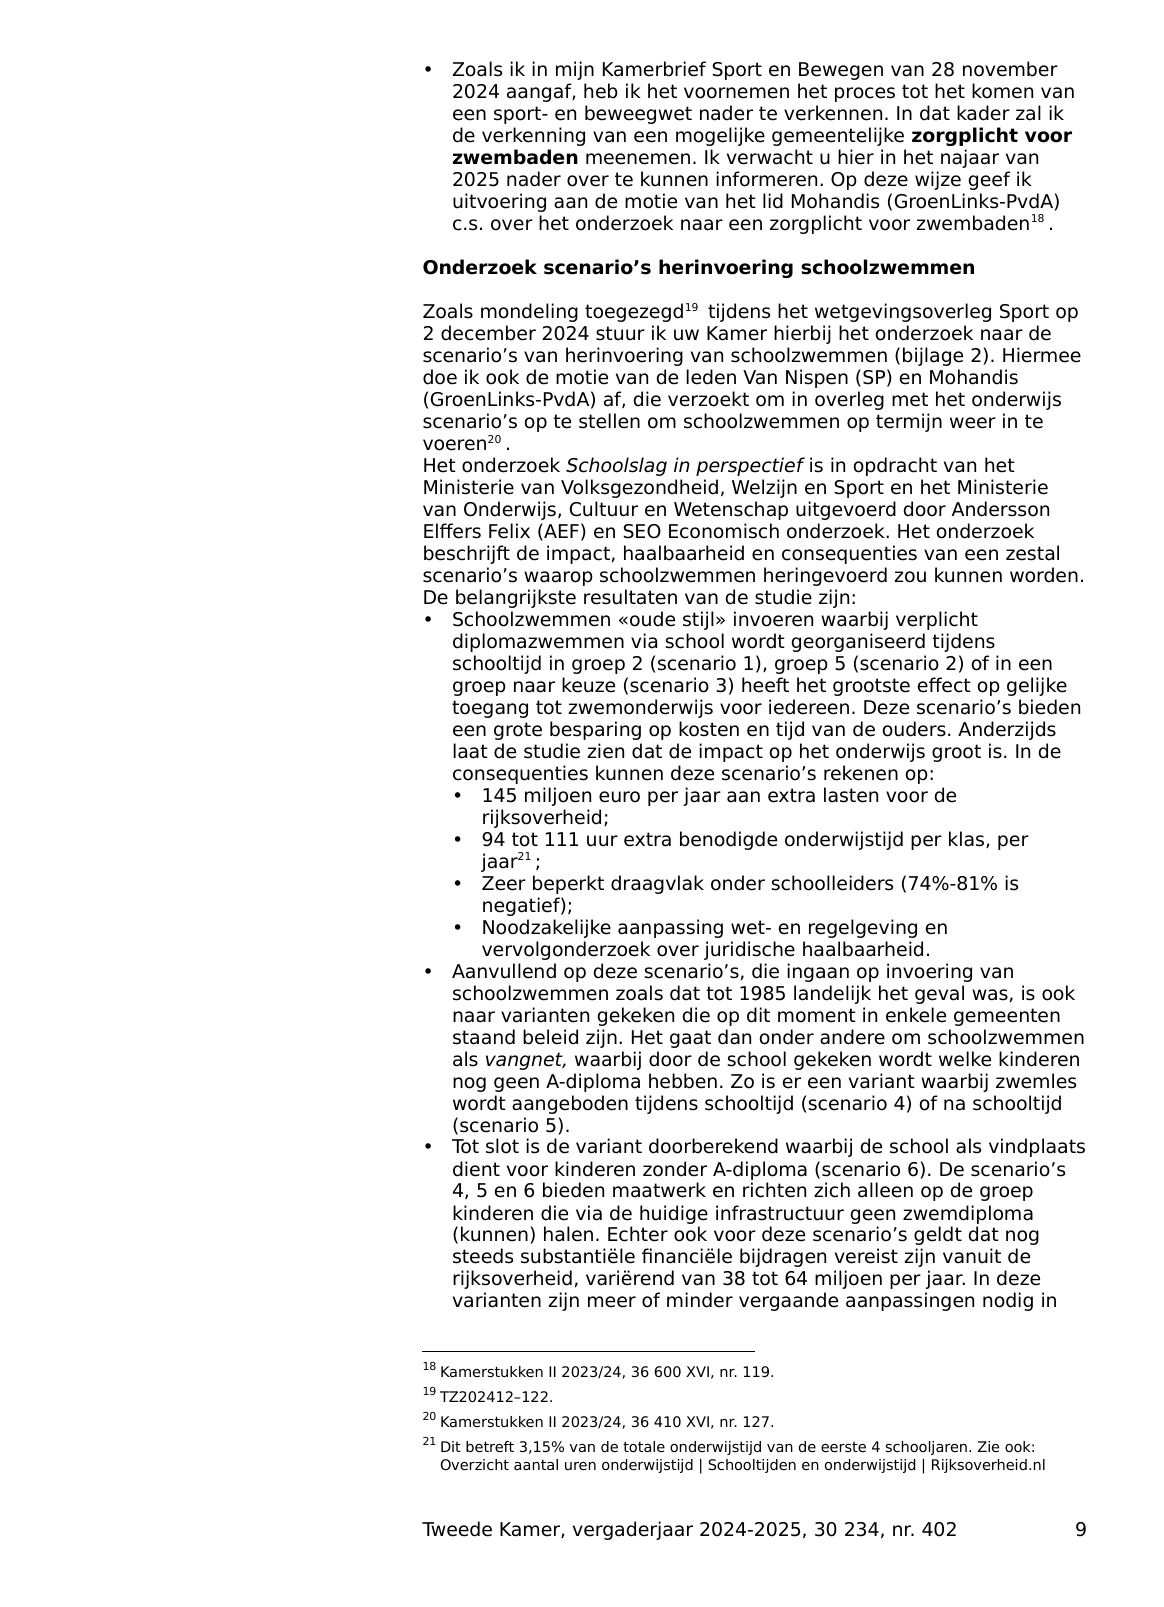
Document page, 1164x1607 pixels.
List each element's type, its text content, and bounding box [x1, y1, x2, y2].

text • Zoals ik in mijn Kamerbrief Sport en Bewegen van 28 november 2024 aangaf, heb ik het voornemen het proces tot het komen van een sport- en beweegwet nader te verkennen. In dat kader zal ik de verkenning van een mogelijke gemeentelijke zorgplicht voor zwembaden meenemen. Ik verwacht u hier in het najaar van 2025 nader over te kunnen informeren. Op deze wijze geef ik uitvoering aan de motie van het lid Mohandis (GroenLinks-PvdA) c.s. over het onderzoek naar een zorgplicht voor zwembaden. [422, 59, 1087, 235]
text • Tot slot is de variant doorberekend waarbij de school als vindplaats dient voor kinderen zonder A-diploma (scenario 6). De scenario’s 4, 5 en 6 bieden maatwerk en richten zich alleen op de groep kinderen die via de huidige infrastructuur geen zwemdiploma (kunnen) halen. Echter ook voor deze scenario’s geldt dat nog steeds substantiële financiële bijdragen vereist zijn vanuit de rijksoverheid, variërend van 38 tot 64 miljoen per jaar. In deze varianten zijn meer of minder vergaande aanpassingen nodig in [422, 1136, 1087, 1312]
text • Noodzakelijke aanpassing wet- en regelgeving en vervolgonderzoek over juridische haalbaarheid. [452, 917, 1087, 961]
text Kamerstukken II 2023/24, 36 600 XVI, nr. 119. [422, 1360, 1087, 1382]
text • 94 tot 111 uur extra benodigde onderwijstijd per klas, per jaar; [452, 829, 1087, 873]
text Het onderzoek Schoolslag in perspectief is in opdracht van het Ministerie van Volksgezondheid, Welzijn en Sport en het Ministerie van Onderwijs, Cultuur en Wetenschap uitgevoerd door Andersson Elffers Felix (AEF) en SEO Economisch onderzoek. Het onderzoek beschrijft de impact, haalbaarheid en consequenties van een zestal scenario’s waarop schoolzwemmen heringevoerd zou kunnen worden. De belangrijkste resultaten van de studie zijn: [422, 455, 1087, 609]
text Zoals mondeling toegezegd tijdens het wetgevingsoverleg Sport op 2 december 2024 stuur ik uw Kamer hierbij het onderzoek naar de scenario’s van herinvoering van schoolzwemmen (bijlage 2). Hiermee doe ik ook de motie van de leden Van Nispen (SP) en Mohandis (GroenLinks-PvdA) af, die verzoekt om in overleg met het onderwijs scenario’s op te stellen om schoolzwemmen op termijn weer in te voeren. [422, 301, 1087, 455]
text • Schoolzwemmen «oude stijl» invoeren waarbij verplicht diplomazwemmen via school wordt georganiseerd tijdens schooltijd in groep 2 (scenario 1), groep 5 (scenario 2) of in een groep naar keuze (scenario 3) heeft het grootste effect op gelijke toegang tot zwemonderwijs voor iedereen. Deze scenario’s bieden een grote besparing op kosten en tijd van de ouders. Anderzijds laat de studie zien dat de impact op het onderwijs groot is. In de consequenties kunnen deze scenario’s rekenen op: [422, 609, 1087, 785]
text Kamerstukken II 2023/24, 36 410 XVI, nr. 127. [422, 1410, 1087, 1432]
text TZ202412–122. [422, 1385, 1087, 1407]
text • Zeer beperkt draagvlak onder schoolleiders (74%-81% is negatief); [452, 873, 1087, 917]
text • 145 miljoen euro per jaar aan extra lasten voor de rijksoverheid; [452, 785, 1087, 829]
text Dit betreft 3,15% van de totale onderwijstijd van de eerste 4 schooljaren. Zie ook: Overzicht aantal uren onderwijstijd | Schooltijden en onderwijstijd | Rijksoverheid.nl [422, 1435, 1087, 1474]
text • Aanvullend op deze scenario’s, die ingaan op invoering van schoolzwemmen zoals dat tot 1985 landelijk het geval was, is ook naar varianten gekeken die op dit moment in enkele gemeenten staand beleid zijn. Het gaat dan onder andere om schoolzwemmen als vangnet, waarbij door de school gekeken wordt welke kinderen nog geen A-diploma hebben. Zo is er een variant waarbij zwemles wordt aangeboden tijdens schooltijd (scenario 4) of na schooltijd (scenario 5). [422, 961, 1087, 1136]
subtitle Onderzoek scenario’s herinvoering schoolzwemmen [422, 257, 1087, 279]
